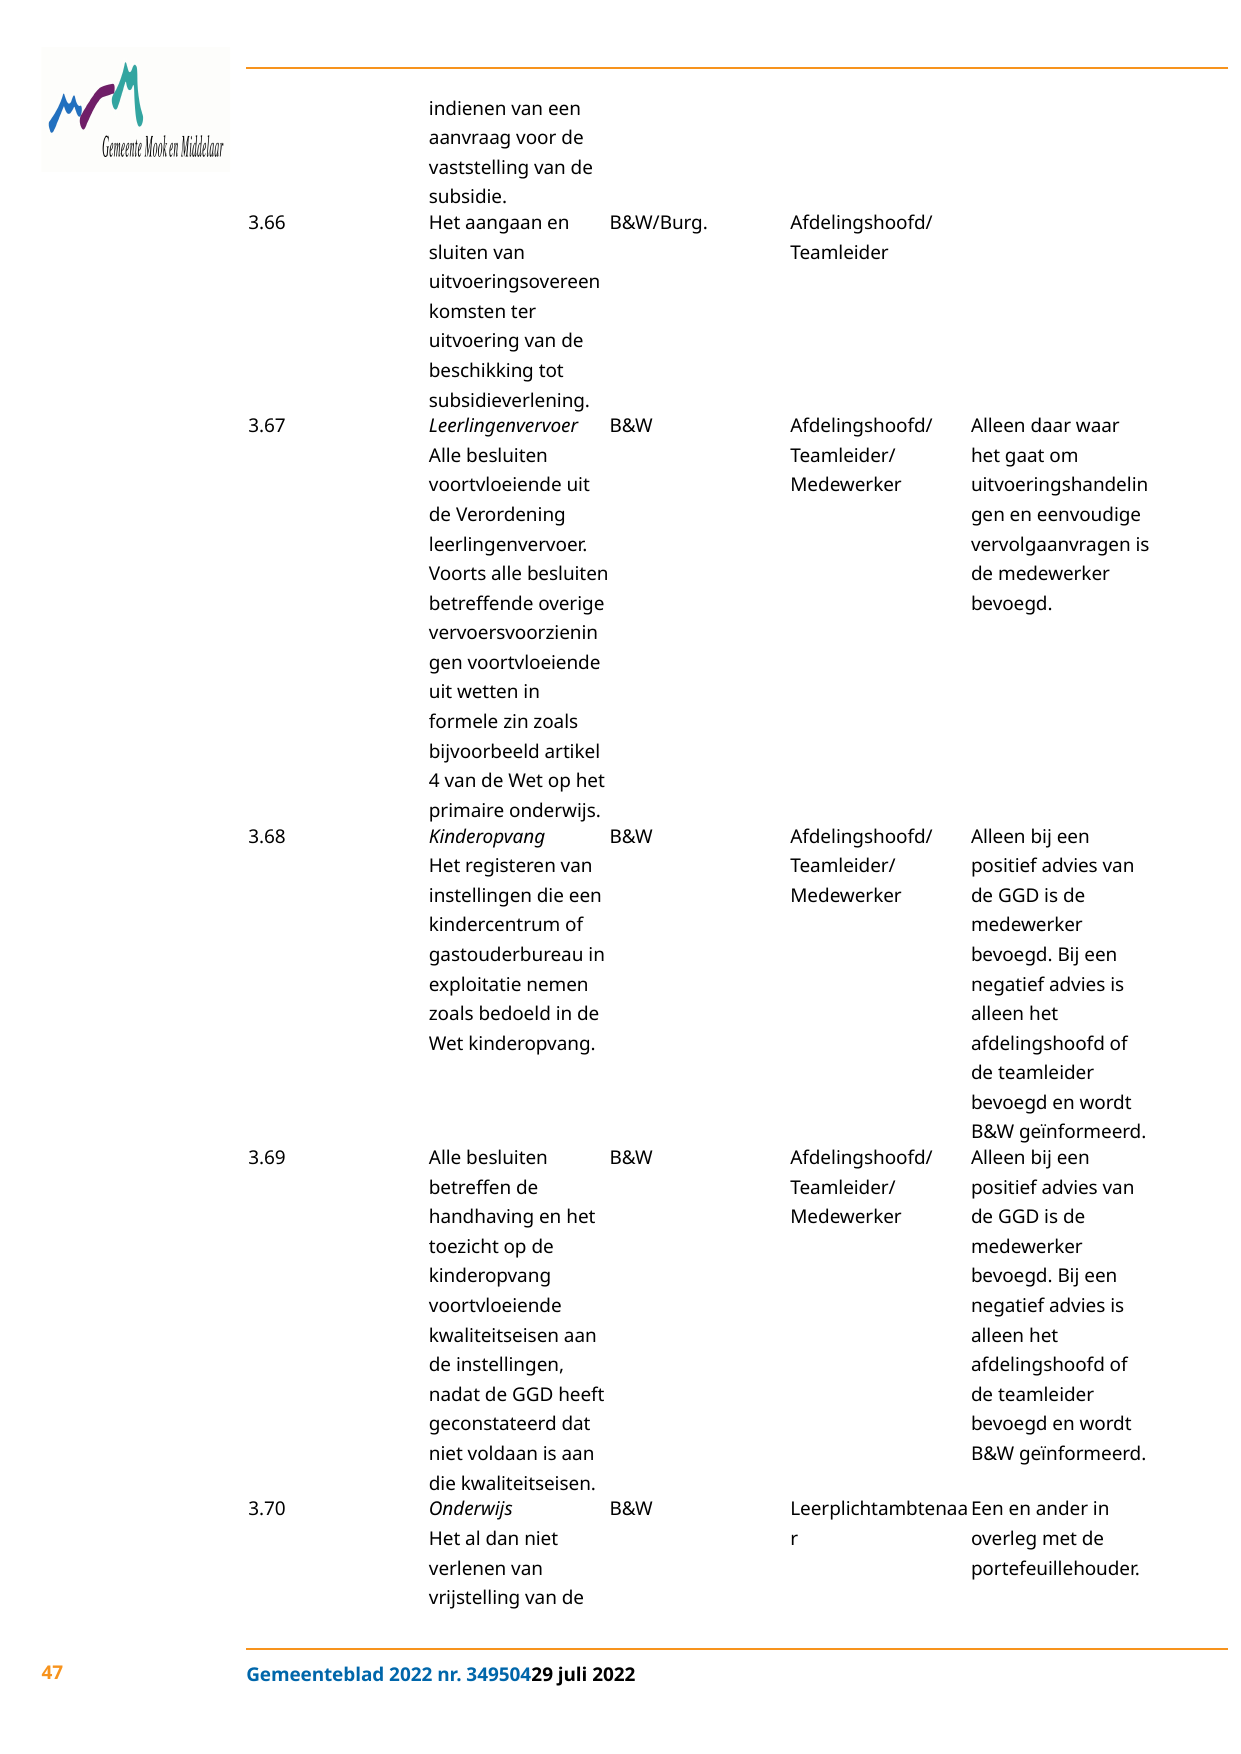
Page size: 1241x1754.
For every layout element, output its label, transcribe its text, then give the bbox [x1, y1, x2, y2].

table_cell B&W [609, 1496, 790, 1610]
table_cell [971, 209, 1152, 412]
table_cell [609, 95, 790, 209]
table_cell Alleen bij een positief advies van de GGD is de medewerker bevoegd. Bij een negatief advies is alleen het afdelingshoofd of de teamleider bevoegd en wordt B&W geïnformeerd. [971, 823, 1152, 1144]
table_cell [971, 95, 1152, 209]
table_cell 3.66 [248, 209, 429, 412]
table_cell Afdelingshoofd/ Teamleider/ Medewerker [790, 1144, 971, 1496]
table_cell Afdelingshoofd/ Teamleider/ Medewerker [790, 823, 971, 1144]
table_cell 3.70 [248, 1496, 429, 1610]
table_cell Alle besluiten betreffen de handhaving en het toezicht op de kinderopvang voortvloeiende kwaliteitseisen aan de instellingen, nadat de GGD heeft geconstateerd dat niet voldaan is aan die kwaliteitseisen. [429, 1144, 609, 1496]
table_cell Kinderopvang Het registeren van instellingen die een kindercentrum of gastouderbureau in exploitatie nemen zoals bedoeld in de Wet kinderopvang. [429, 823, 609, 1144]
table_cell Leerplichtambtenaar [790, 1496, 971, 1610]
table_cell Alleen daar waar het gaat om uitvoeringshandelingen en eenvoudige vervolgaanvragen is de medewerker bevoegd. [971, 413, 1152, 823]
table_cell Het aangaan en sluiten van uitvoeringsovereenkomsten ter uitvoering van de beschikking tot subsidieverlening. [429, 209, 609, 412]
table_cell Onderwijs Het al dan niet verlenen van vrijstelling van de [429, 1496, 609, 1610]
table_cell Alleen bij een positief advies van de GGD is de medewerker bevoegd. Bij een negatief advies is alleen het afdelingshoofd of de teamleider bevoegd en wordt B&W geïnformeerd. [971, 1144, 1152, 1496]
table_cell Afdelingshoofd/ Teamleider [790, 209, 971, 412]
table_cell 3.67 [248, 413, 429, 823]
picture [41, 47, 231, 172]
table_cell Afdelingshoofd/ Teamleider/ Medewerker [790, 413, 971, 823]
table_cell indienen van een aanvraag voor de vaststelling van de subsidie. [429, 95, 609, 209]
table_cell 3.69 [248, 1144, 429, 1496]
table_cell B&W/Burg. [609, 209, 790, 412]
table_cell 3.68 [248, 823, 429, 1144]
table_cell B&W [609, 413, 790, 823]
table_cell B&W [609, 823, 790, 1144]
table_cell [790, 95, 971, 209]
table_cell B&W [609, 1144, 790, 1496]
table_cell [248, 95, 429, 209]
table_cell Een en ander in overleg met de portefeuillehouder. [971, 1496, 1152, 1610]
table_cell Leerlingenvervoer Alle besluiten voortvloeiende uit de Verordening leerlingenvervoer. Voorts alle besluiten betreffende overige vervoersvoorzieningen voortvloeiende uit wetten in formele zin zoals bijvoorbeeld artikel 4 van de Wet op het primaire onderwijs. [429, 413, 609, 823]
